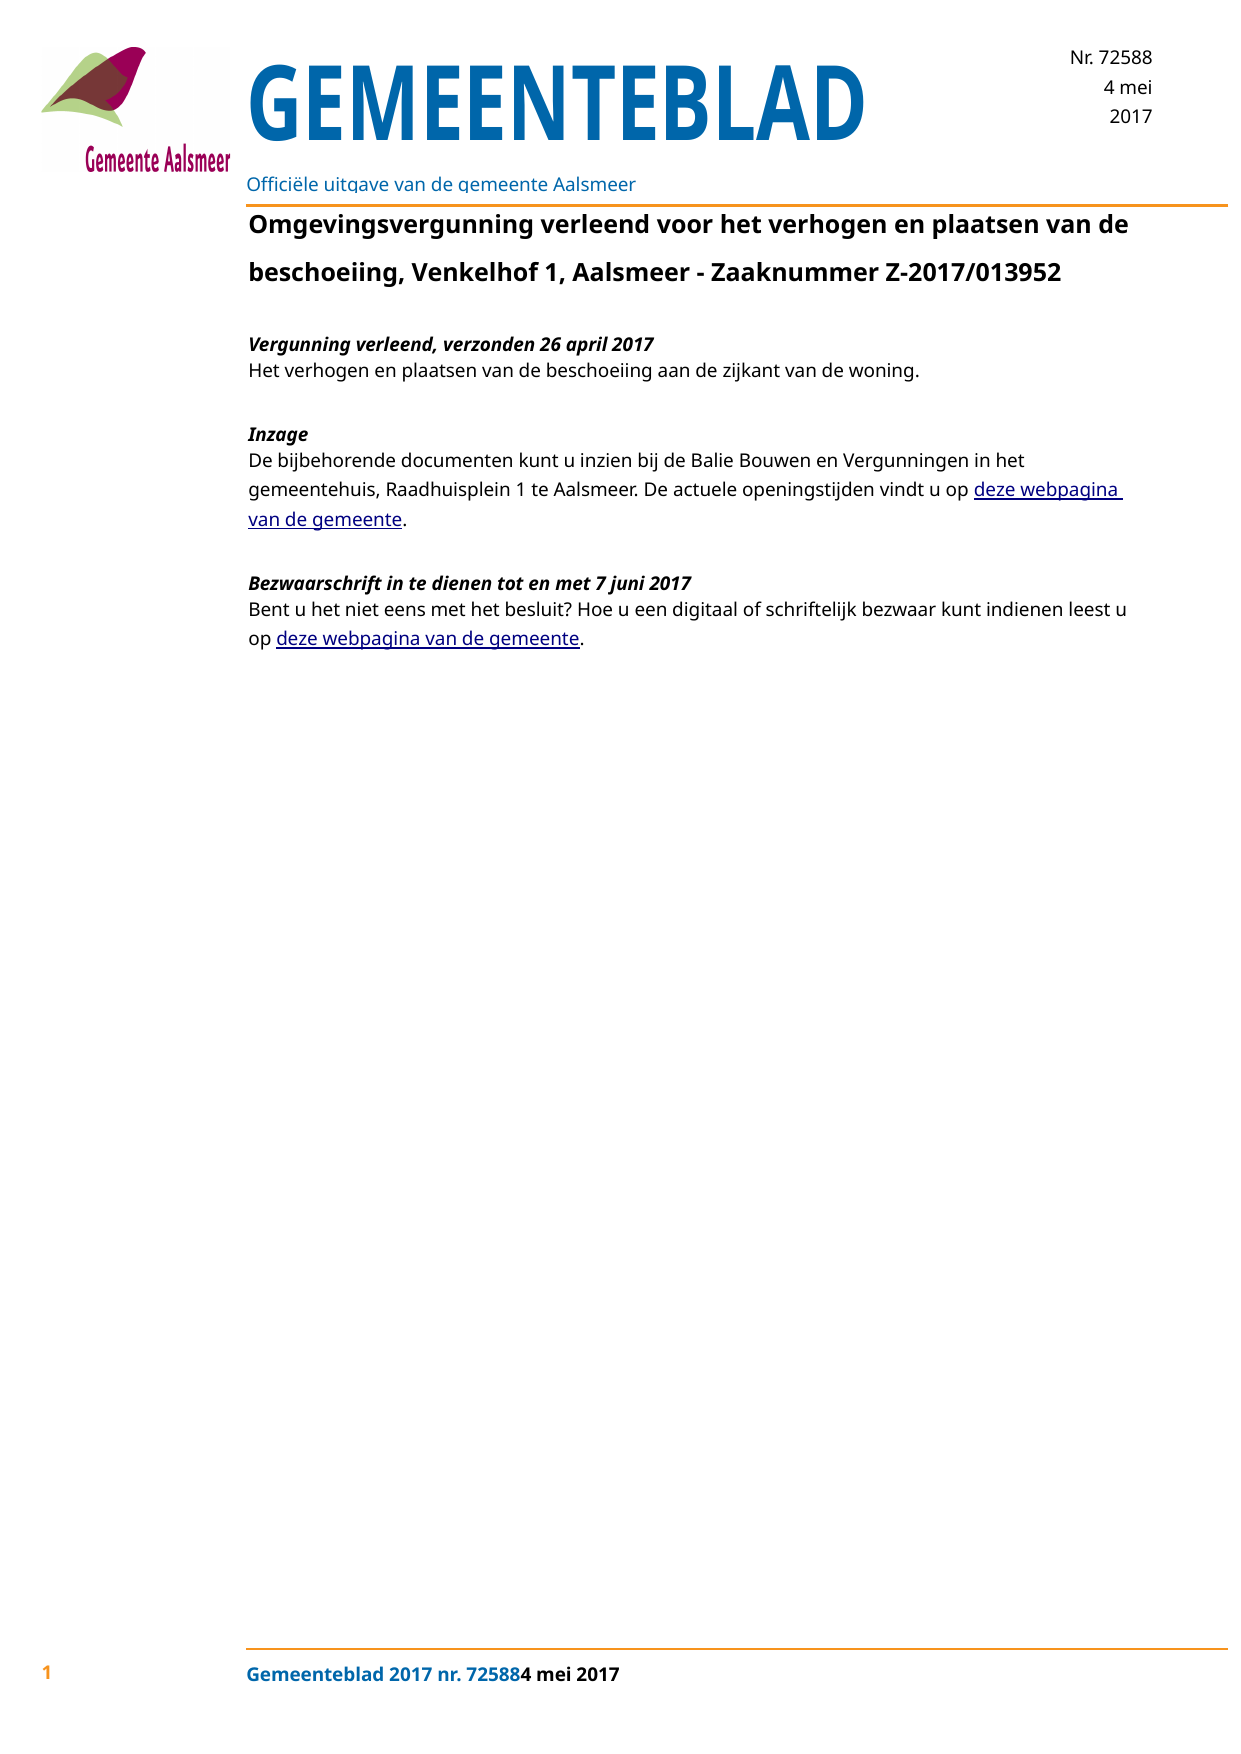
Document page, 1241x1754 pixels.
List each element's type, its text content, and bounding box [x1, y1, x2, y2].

text Bent u het niet eens met het besluit? Hoe u een digitaal of schriftelijk bezwaar kunt indienen leest u op deze webpagina van de gemeente. [248, 596, 1152, 651]
text Omgevingsvergunning verleend voor het verhogen en plaatsen van de beschoeiing, Venkelhof 1, Aalsmeer - Zaaknummer Z-2017/013952 [248, 207, 1152, 288]
text De bijbehorende documenten kunt u inzien bij de Balie Bouwen en Vergunningen in het gemeentehuis, Raadhuisplein 1 te Aalsmeer. De actuele openingstijden vindt u op deze webpagina van de gemeente. [248, 447, 1152, 532]
text Inzage [248, 421, 1152, 447]
text Het verhogen en plaatsen van de beschoeiing aan de zijkant van de woning. [248, 357, 1152, 383]
text Bezwaarschrift in te dienen tot en met 7 juni 2017 [248, 570, 1152, 596]
picture [41, 47, 231, 172]
text Vergunning verleend, verzonden 26 april 2017 [248, 331, 1152, 357]
